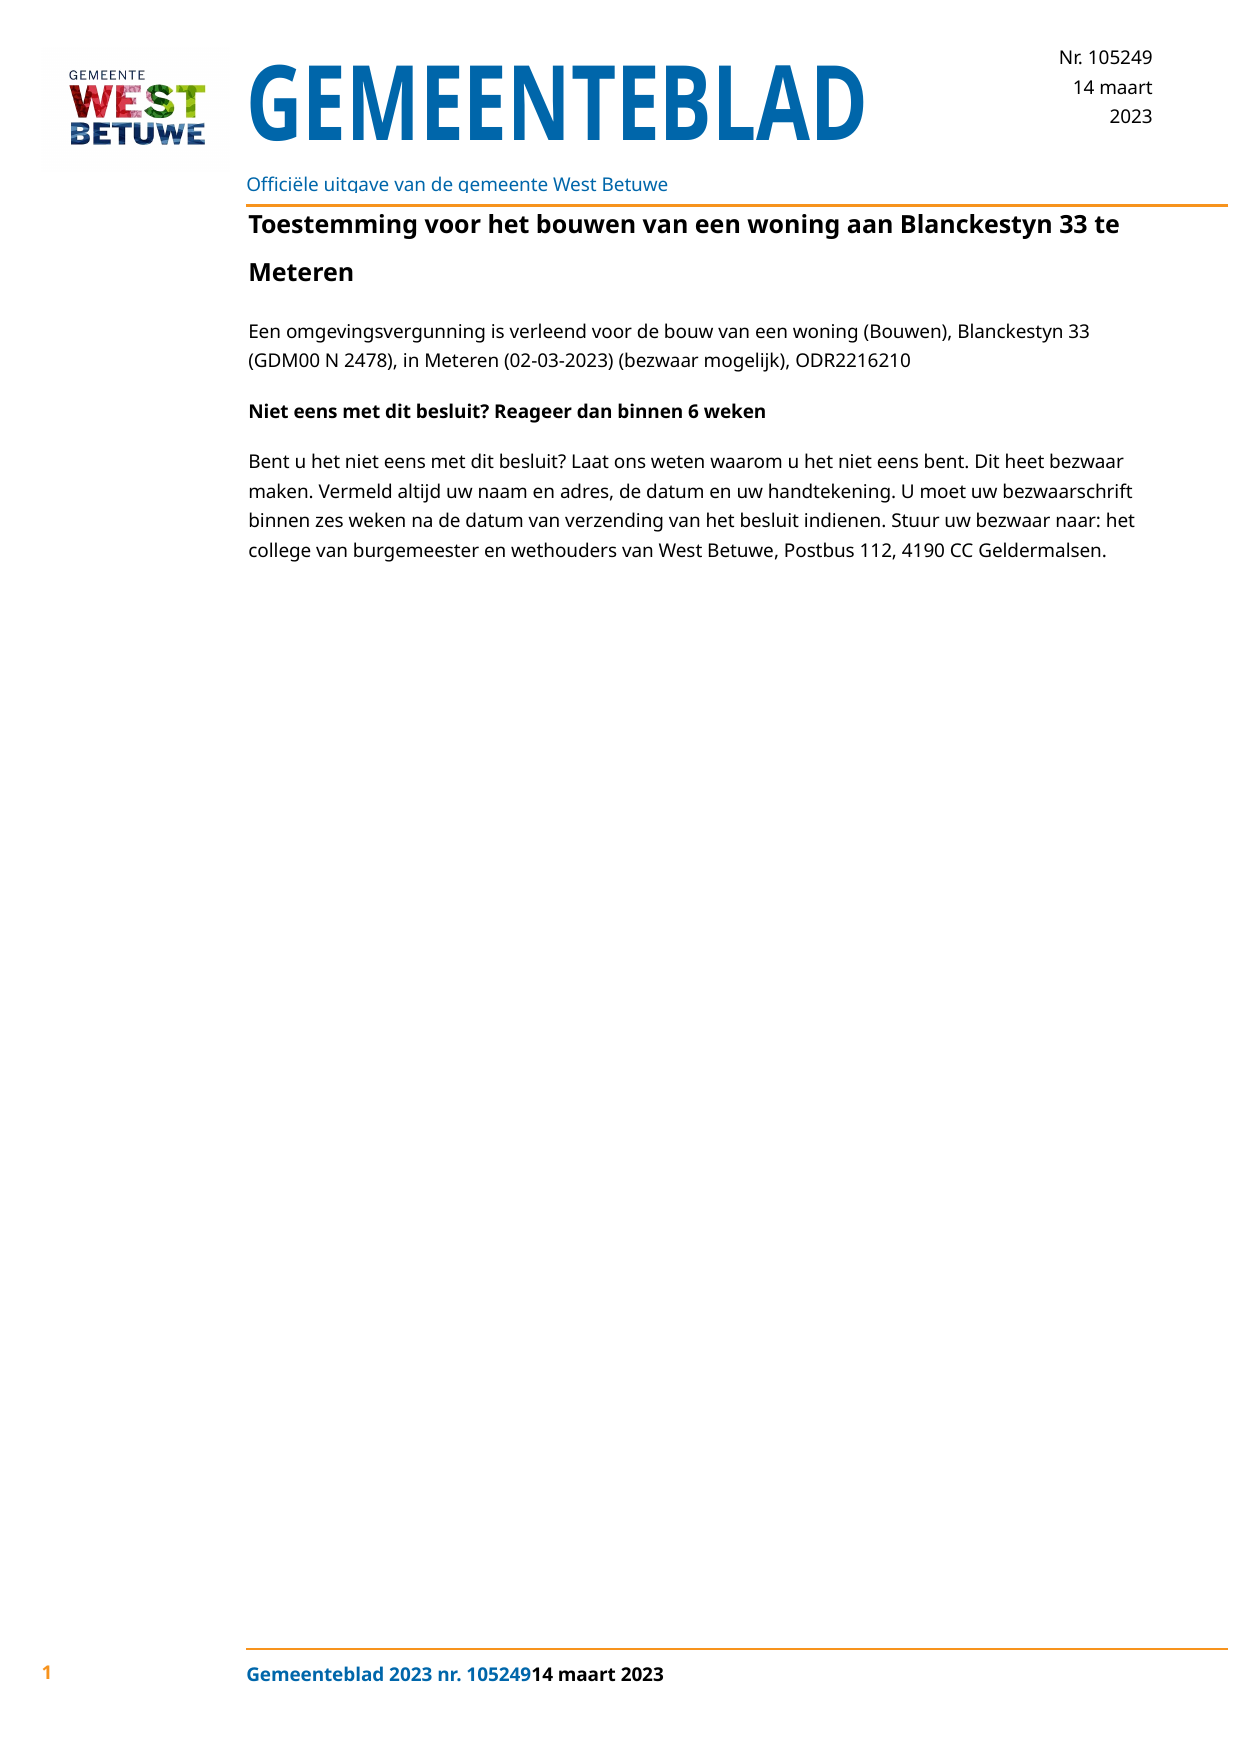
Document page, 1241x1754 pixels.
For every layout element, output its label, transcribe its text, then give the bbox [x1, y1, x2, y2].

picture [41, 47, 231, 172]
text Een omgevingsvergunning is verleend voor de bouw van een woning (Bouwen), Blanckestyn 33 (GDM00 N 2478), in Meteren (02-03-2023) (bezwaar mogelijk), ODR2216210 [248, 318, 1152, 373]
text Bent u het niet eens met dit besluit? Laat ons weten waarom u het niet eens bent. Dit heet bezwaar maken. Vermeld altijd uw naam en adres, de datum en uw handtekening. U moet uw bezwaarschrift binnen zes weken na de datum van verzending van het besluit indienen. Stuur uw bezwaar naar: het college van burgemeester en wethouders van West Betuwe, Postbus 112, 4190 CC Geldermalsen. [248, 448, 1152, 563]
text Niet eens met dit besluit? Reageer dan binnen 6 weken [248, 398, 1152, 424]
text Toestemming voor het bouwen van een woning aan Blanckestyn 33 te Meteren [248, 207, 1152, 288]
